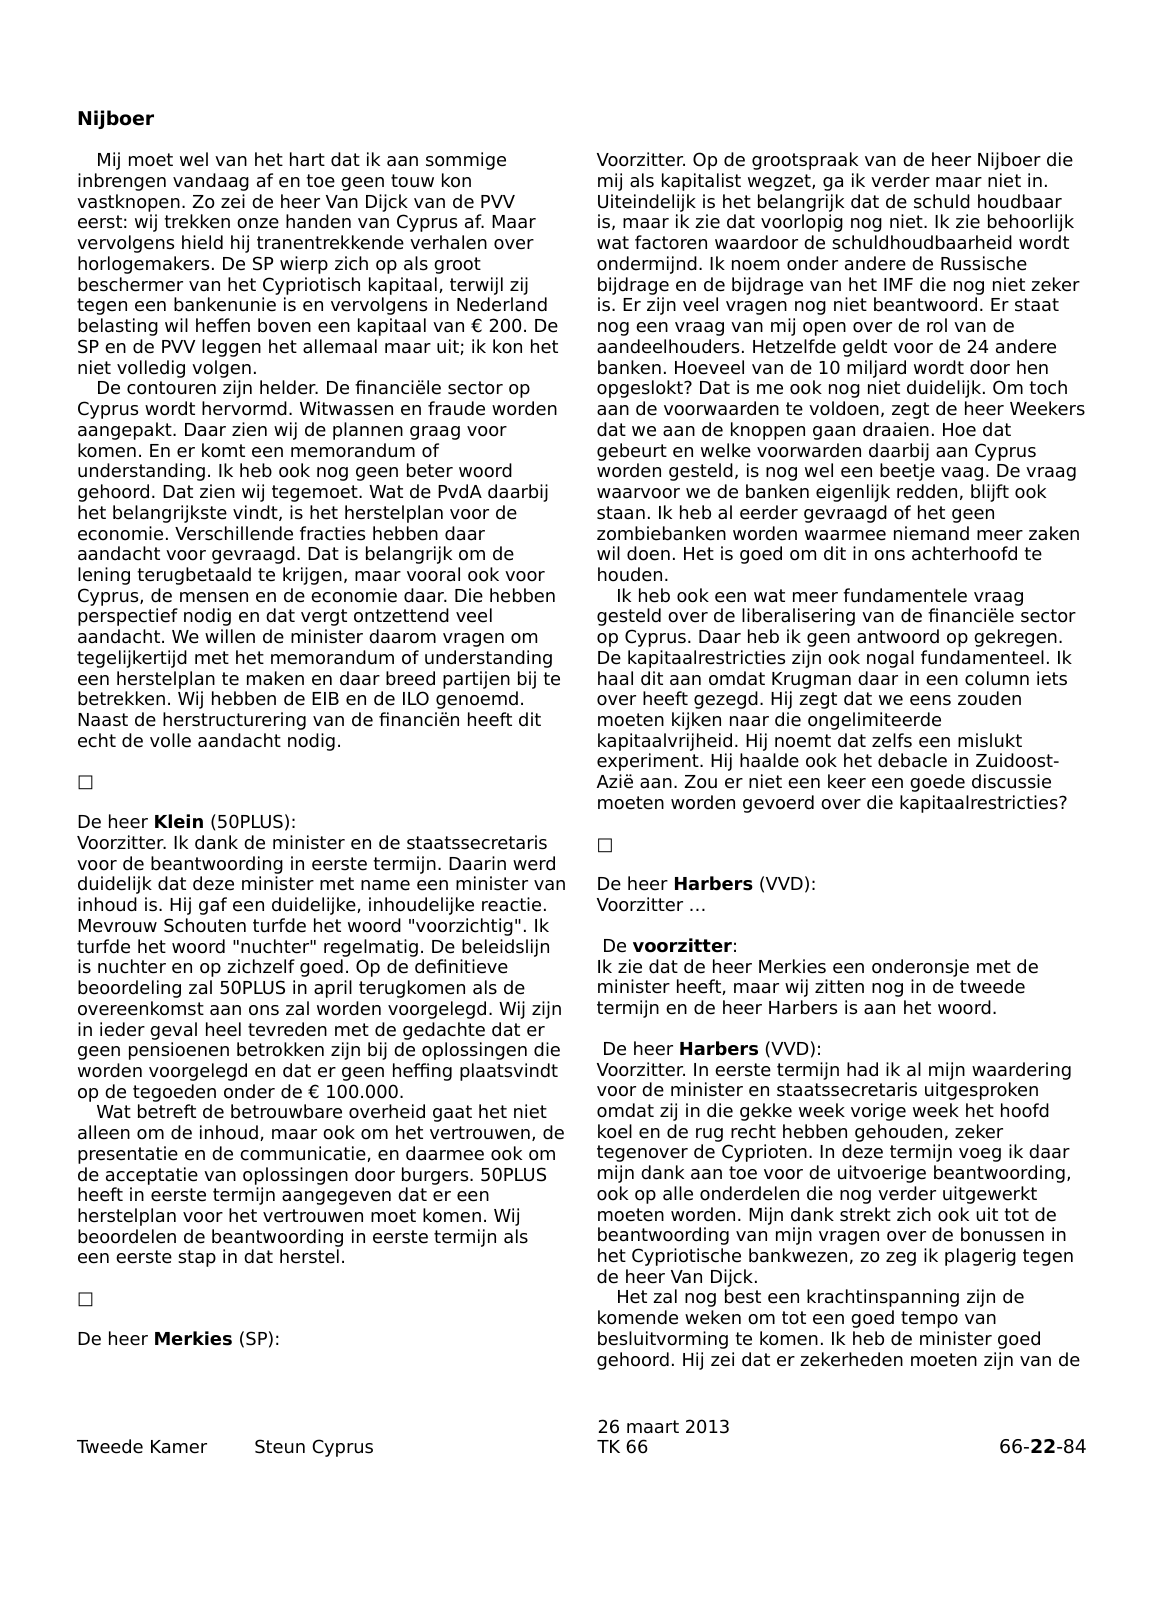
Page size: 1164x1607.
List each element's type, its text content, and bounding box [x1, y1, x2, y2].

text Voorzitter. Op de grootspraak van de heer Nijboer die mij als kapitalist wegzet, ga ik verder maar niet in. Uiteindelijk is het belangrijk dat de schuld houdbaar is, maar ik zie dat voorlopig nog niet. Ik zie behoorlijk wat factoren waardoor de schuldhoudbaarheid wordt ondermijnd. Ik noem onder andere de Russische bijdrage en de bijdrage van het IMF die nog niet zeker is. Er zijn veel vragen nog niet beantwoord. Er staat nog een vraag van mij open over de rol van de aandeelhouders. Hetzelfde geldt voor de 24 andere banken. Hoeveel van de 10 miljard wordt door hen opgeslokt? Dat is me ook nog niet duidelijk. Om toch aan de voorwaarden te voldoen, zegt de heer Weekers dat we aan de knoppen gaan draaien. Hoe dat gebeurt en welke voorwarden daarbij aan Cyprus worden gesteld, is nog wel een beetje vaag. De vraag waarvoor we de banken eigenlijk redden, blijft ook staan. Ik heb al eerder gevraagd of het geen zombiebanken worden waarmee niemand meer zaken wil doen. Het is goed om dit in ons achterhoofd te houden. [596, 150, 1087, 586]
text Ik zie dat de heer Merkies een onderonsje met de minister heeft, maar wij zitten nog in de tweede termijn en de heer Harbers is aan het woord. [596, 956, 1087, 1019]
text Het zal nog best een krachtinspanning zijn de komende weken om tot een goed tempo van besluitvorming te komen. Ik heb de minister goed gehoord. Hij zei dat er zekerheden moeten zijn van de [596, 1287, 1087, 1370]
text □ [77, 771, 567, 792]
text Mij moet wel van het hart dat ik aan sommige inbrengen vandaag af en toe geen touw kon vastknopen. Zo zei de heer Van Dijck van de PVV eerst: wij trekken onze handen van Cyprus af. Maar vervolgens hield hij tranentrekkende verhalen over horlogemakers. De SP wierp zich op als groot beschermer van het Cypriotisch kapitaal, terwijl zij tegen een bankenunie is en vervolgens in Nederland belasting wil heffen boven een kapitaal van € 200. De SP en de PVV leggen het allemaal maar uit; ik kon het niet volledig volgen. [77, 150, 567, 378]
text De heer Merkies (SP): [77, 1329, 567, 1349]
text Voorzitter. Ik dank de minister en de staatssecretaris voor de beantwoording in eerste termijn. Daarin werd duidelijk dat deze minister met name een minister van inhoud is. Hij gaf een duidelijke, inhoudelijke reactie. Mevrouw Schouten turfde het woord "voorzichtig". Ik turfde het woord "nuchter" regelmatig. De beleidslijn is nuchter en op zichzelf goed. Op de definitieve beoordeling zal 50PLUS in april terugkomen als de overeenkomst aan ons zal worden voorgelegd. Wij zijn in ieder geval heel tevreden met de gedachte dat er geen pensioenen betrokken zijn bij de oplossingen die worden voorgelegd en dat er geen heffing plaatsvindt op de tegoeden onder de € 100.000. [77, 833, 567, 1102]
text De heer Harbers (VVD): [596, 874, 1087, 895]
text De heer Klein (50PLUS): [77, 812, 567, 833]
text Voorzitter … [596, 895, 1087, 916]
text □ [77, 1288, 567, 1309]
text De heer Harbers (VVD): [596, 1039, 1087, 1059]
text De contouren zijn helder. De financiële sector op Cyprus wordt hervormd. Witwassen en fraude worden aangepakt. Daar zien wij de plannen graag voor komen. En er komt een memorandum of understanding. Ik heb ook nog geen beter woord gehoord. Dat zien wij tegemoet. Wat de PvdA daarbij het belangrijkste vindt, is het herstelplan voor de economie. Verschillende fracties hebben daar aandacht voor gevraagd. Dat is belangrijk om de lening terugbetaald te krijgen, maar vooral ook voor Cyprus, de mensen en de economie daar. Die hebben perspectief nodig en dat vergt ontzettend veel aandacht. We willen de minister daarom vragen om tegelijkertijd met het memorandum of understanding een herstelplan te maken en daar breed partijen bij te betrekken. Wij hebben de EIB en de ILO genoemd. Naast de herstructurering van de financiën heeft dit echt de volle aandacht nodig. [77, 378, 567, 751]
text Wat betreft de betrouwbare overheid gaat het niet alleen om de inhoud, maar ook om het vertrouwen, de presentatie en de communicatie, en daarmee ook om de acceptatie van oplossingen door burgers. 50PLUS heeft in eerste termijn aangegeven dat er een herstelplan voor het vertrouwen moet komen. Wij beoordelen de beantwoording in eerste termijn als een eerste stap in dat herstel. [77, 1102, 567, 1268]
text De voorzitter: [596, 936, 1087, 956]
text □ [596, 833, 1087, 854]
text Voorzitter. In eerste termijn had ik al mijn waardering voor de minister en staatssecretaris uitgesproken omdat zij in die gekke week vorige week het hoofd koel en de rug recht hebben gehouden, zeker tegenover de Cyprioten. In deze termijn voeg ik daar mijn dank aan toe voor de uitvoerige beantwoording, ook op alle onderdelen die nog verder uitgewerkt moeten worden. Mijn dank strekt zich ook uit tot de beantwoording van mijn vragen over de bonussen in het Cypriotische bankwezen, zo zeg ik plagerig tegen de heer Van Dijck. [596, 1059, 1087, 1287]
text Ik heb ook een wat meer fundamentele vraag gesteld over de liberalisering van de financiële sector op Cyprus. Daar heb ik geen antwoord op gekregen. De kapitaalrestricties zijn ook nogal fundamenteel. Ik haal dit aan omdat Krugman daar in een column iets over heeft gezegd. Hij zegt dat we eens zouden moeten kijken naar die ongelimiteerde kapitaalvrijheid. Hij noemt dat zelfs een mislukt experiment. Hij haalde ook het debacle in Zuidoost-Azië aan. Zou er niet een keer een goede discussie moeten worden gevoerd over die kapitaalrestricties? [596, 586, 1087, 813]
